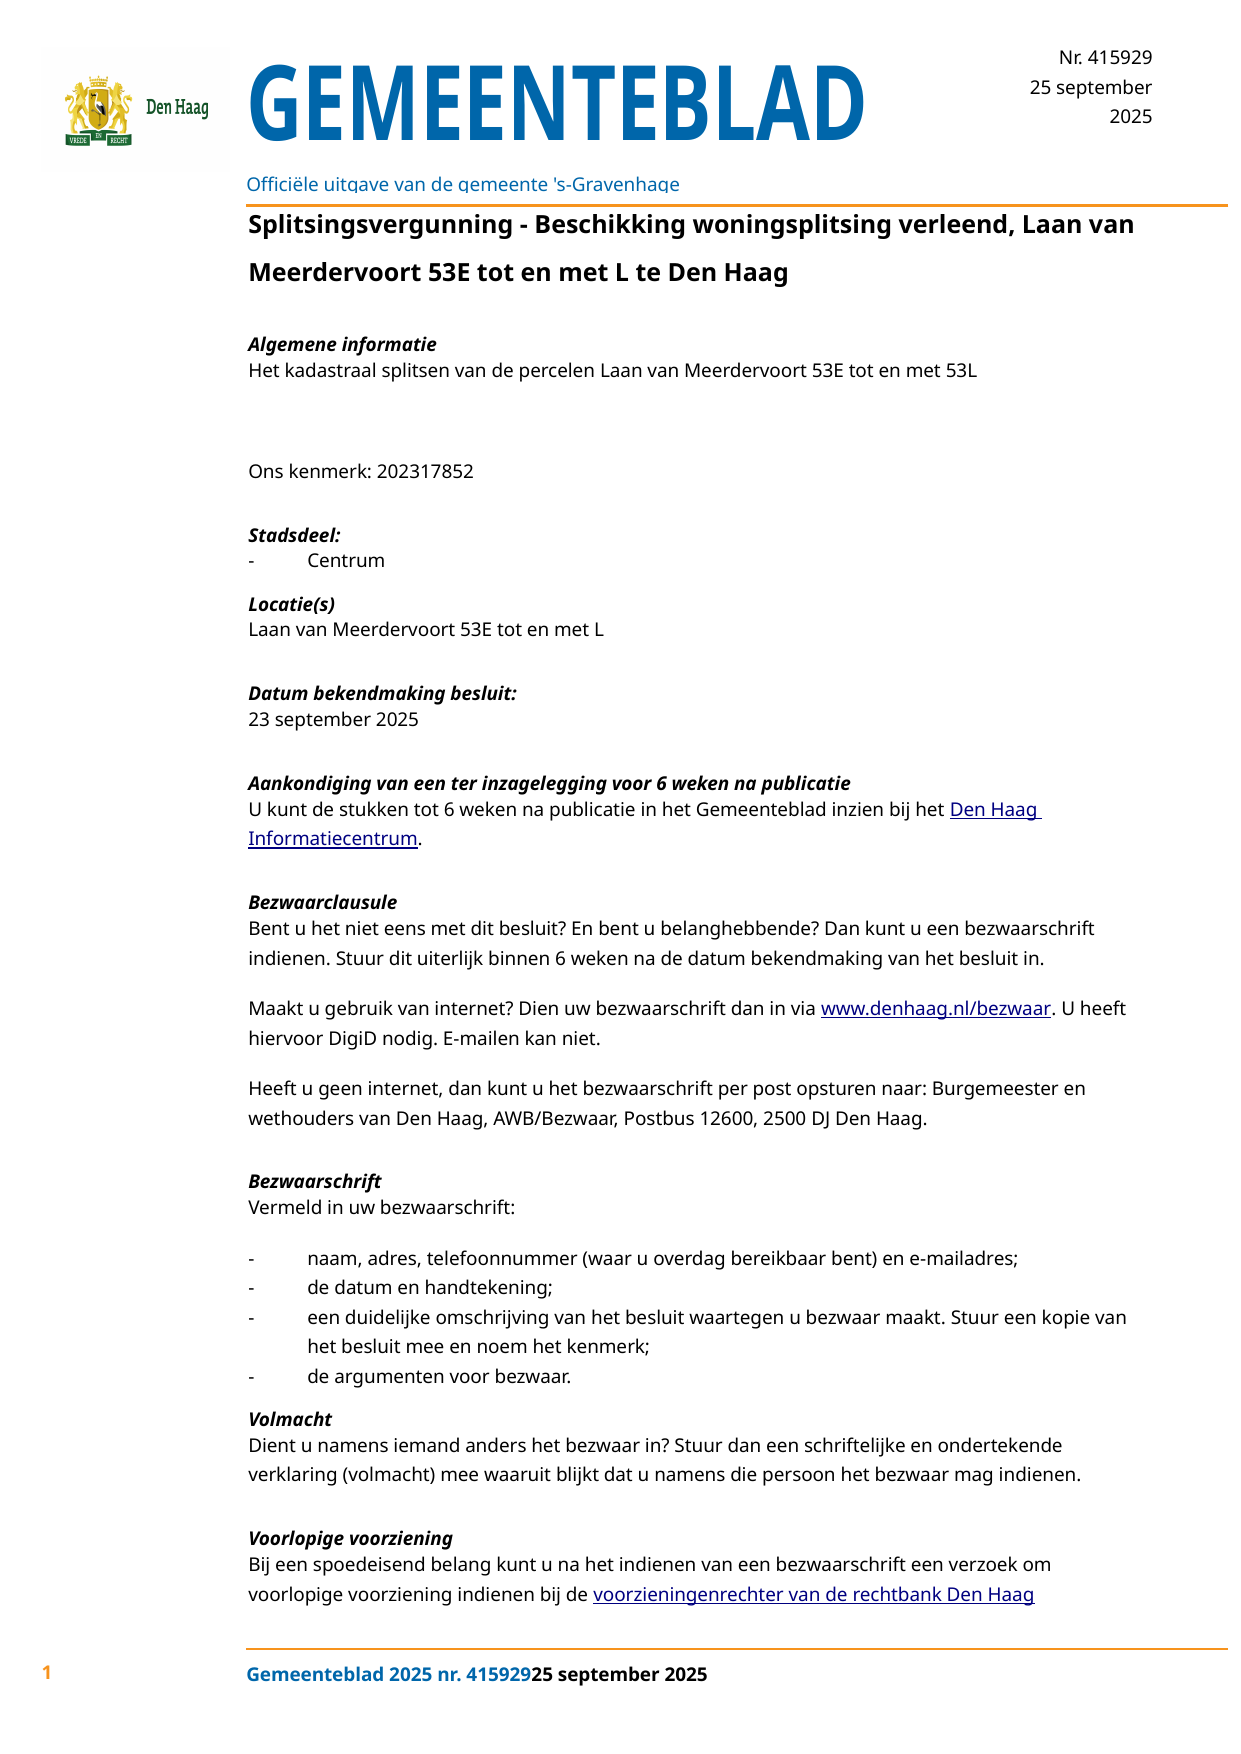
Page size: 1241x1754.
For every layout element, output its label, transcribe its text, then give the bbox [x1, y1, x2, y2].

text U kunt de stukken tot 6 weken na publicatie in het Gemeenteblad inzien bij het Den Haag Informatiecentrum. [248, 796, 1152, 851]
text Bent u het niet eens met dit besluit? En bent u belanghebbende? Dan kunt u een bezwaarschrift indienen. Stuur dit uiterlijk binnen 6 weken na de datum bekendmaking van het besluit in. [248, 915, 1152, 971]
list een duidelijke omschrijving van het besluit waartegen u bezwaar maakt. Stuur een kopie van het besluit mee en noem het kenmerk; [248, 1304, 1152, 1359]
text Ons kenmerk: 202317852 [248, 458, 1152, 484]
text Laan van Meerdervoort 53E tot en met L [248, 617, 1152, 642]
text Dient u namens iemand anders het bezwaar in? Stuur dan een schriftelijke en ondertekende verklaring (volmacht) mee waaruit blijkt dat u namens die persoon het bezwaar mag indienen. [248, 1432, 1152, 1487]
text Datum bekendmaking besluit: [248, 681, 1152, 706]
list de argumenten voor bezwaar. [248, 1363, 1152, 1389]
list de datum en handtekening; [248, 1274, 1152, 1300]
text Stadsdeel: [248, 522, 1152, 548]
list naam, adres, telefoonnummer (waar u overdag bereikbaar bent) en e-mailadres; [248, 1245, 1152, 1271]
picture [41, 47, 231, 172]
text Heeft u geen internet, dan kunt u het bezwaarschrift per post opsturen naar: Burgemeester en wethouders van Den Haag, AWB/Bezwaar, Postbus 12600, 2500 DJ Den Haag. [248, 1075, 1152, 1131]
text Bij een spoedeisend belang kunt u na het indienen van een bezwaarschrift een verzoek om voorlopige voorziening indienen bij de voorzieningenrechter van de rechtbank Den Haag [248, 1551, 1152, 1607]
text Vermeld in uw bezwaarschrift: [248, 1194, 1152, 1220]
text Aankondiging van een ter inzagelegging voor 6 weken na publicatie [248, 770, 1152, 796]
text Volmacht [248, 1406, 1152, 1432]
list Centrum [248, 548, 1152, 573]
text Algemene informatie [248, 331, 1152, 357]
text Het kadastraal splitsen van de percelen Laan van Meerdervoort 53E tot en met 53L [248, 357, 1152, 383]
text Splitsingsvergunning - Beschikking woningsplitsing verleend, Laan van Meerdervoort 53E tot en met L te Den Haag [248, 207, 1152, 288]
text Maakt u gebruik van internet? Dien uw bezwaarschrift dan in via www.denhaag.nl/bezwaar. U heeft hiervoor DigiD nodig. E-mailen kan niet. [248, 995, 1152, 1051]
text Bezwaarschrift [248, 1169, 1152, 1194]
text Voorlopige voorziening [248, 1526, 1152, 1551]
text Locatie(s) [248, 591, 1152, 617]
text Bezwaarclausule [248, 889, 1152, 915]
text 23 september 2025 [248, 706, 1152, 732]
